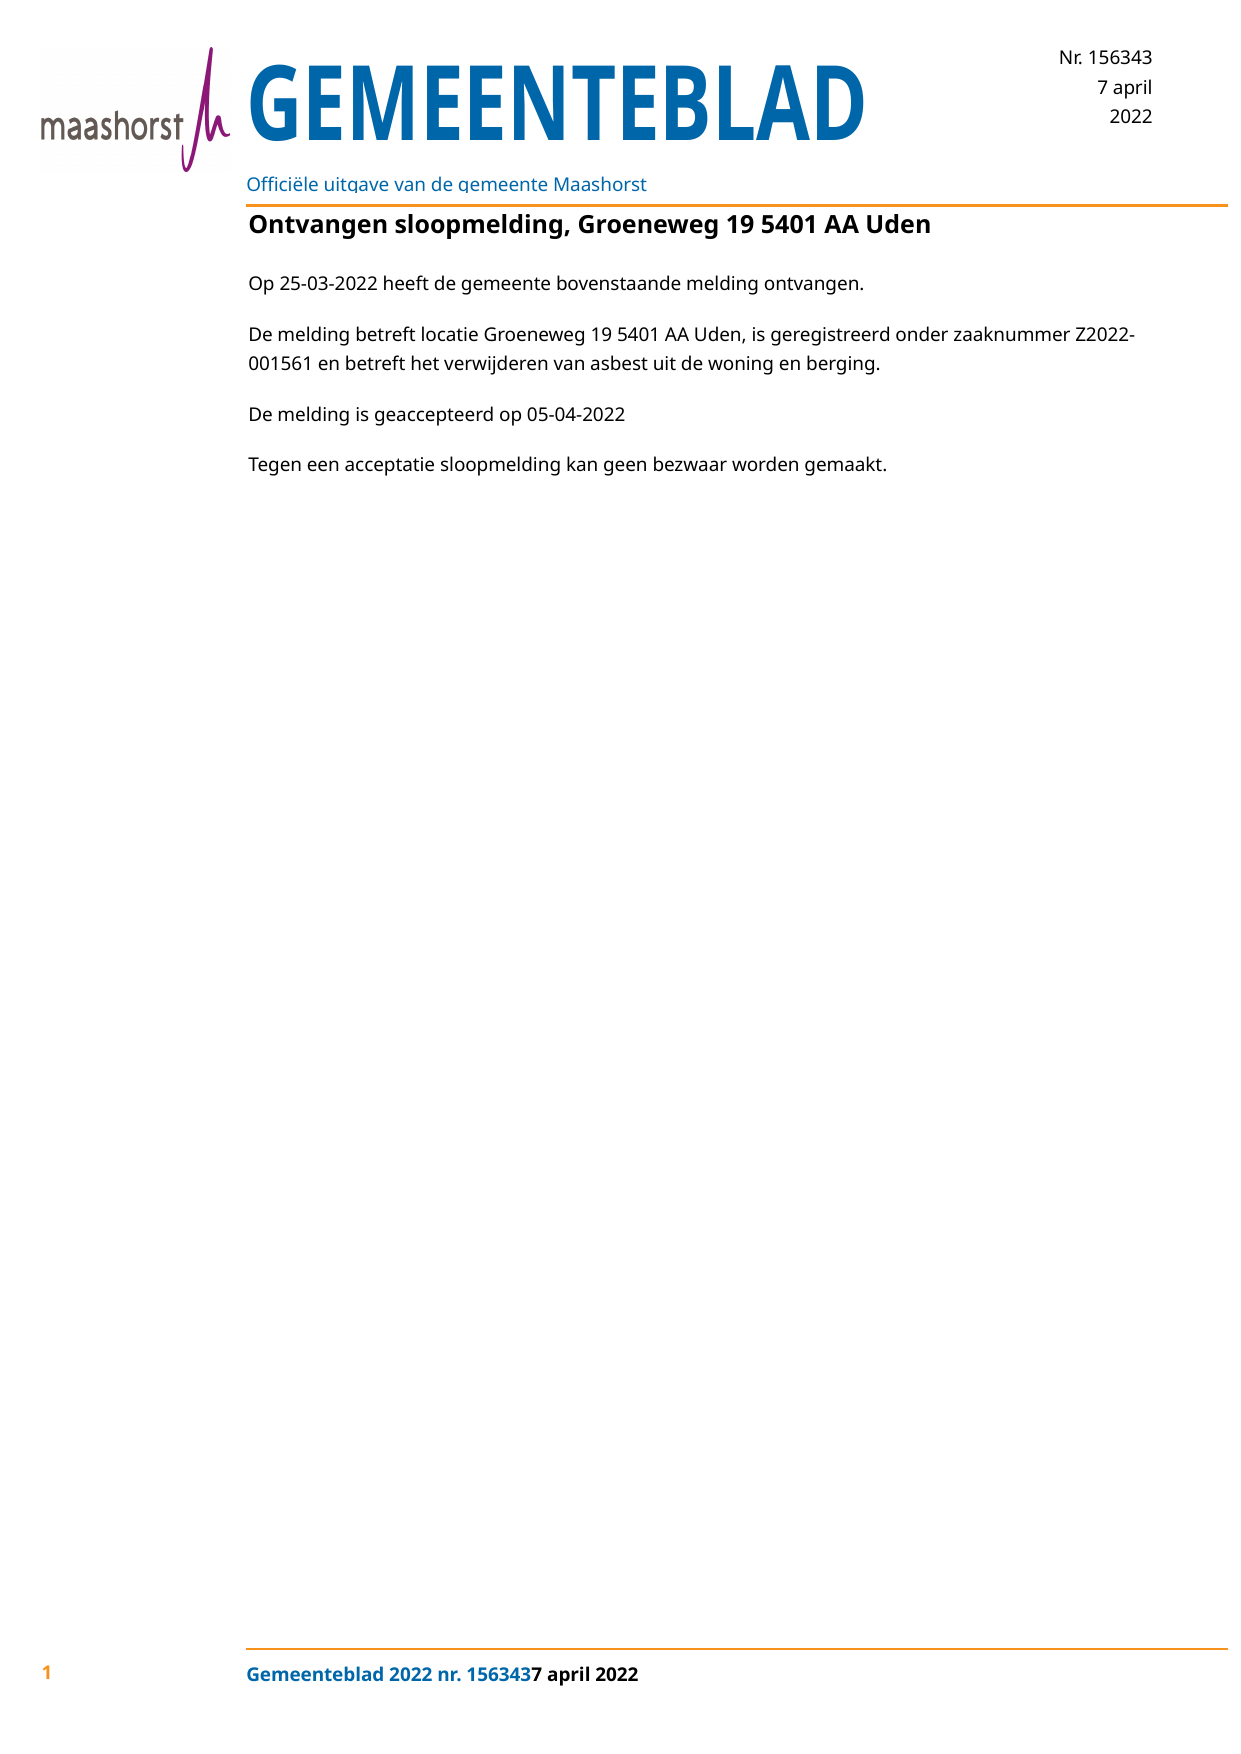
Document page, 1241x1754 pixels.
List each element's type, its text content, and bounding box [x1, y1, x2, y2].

text Tegen een acceptatie sloopmelding kan geen bezwaar worden gemaakt. [248, 451, 1152, 477]
picture [41, 47, 231, 172]
text Op 25-03-2022 heeft de gemeente bovenstaande melding ontvangen. [248, 270, 1152, 296]
text De melding is geaccepteerd op 05-04-2022 [248, 401, 1152, 426]
text De melding betreft locatie Groeneweg 19 5401 AA Uden, is geregistreerd onder zaaknummer Z2022-001561 en betreft het verwijderen van asbest uit de woning en berging. [248, 321, 1152, 376]
text Ontvangen sloopmelding, Groeneweg 19 5401 AA Uden [248, 207, 1152, 241]
